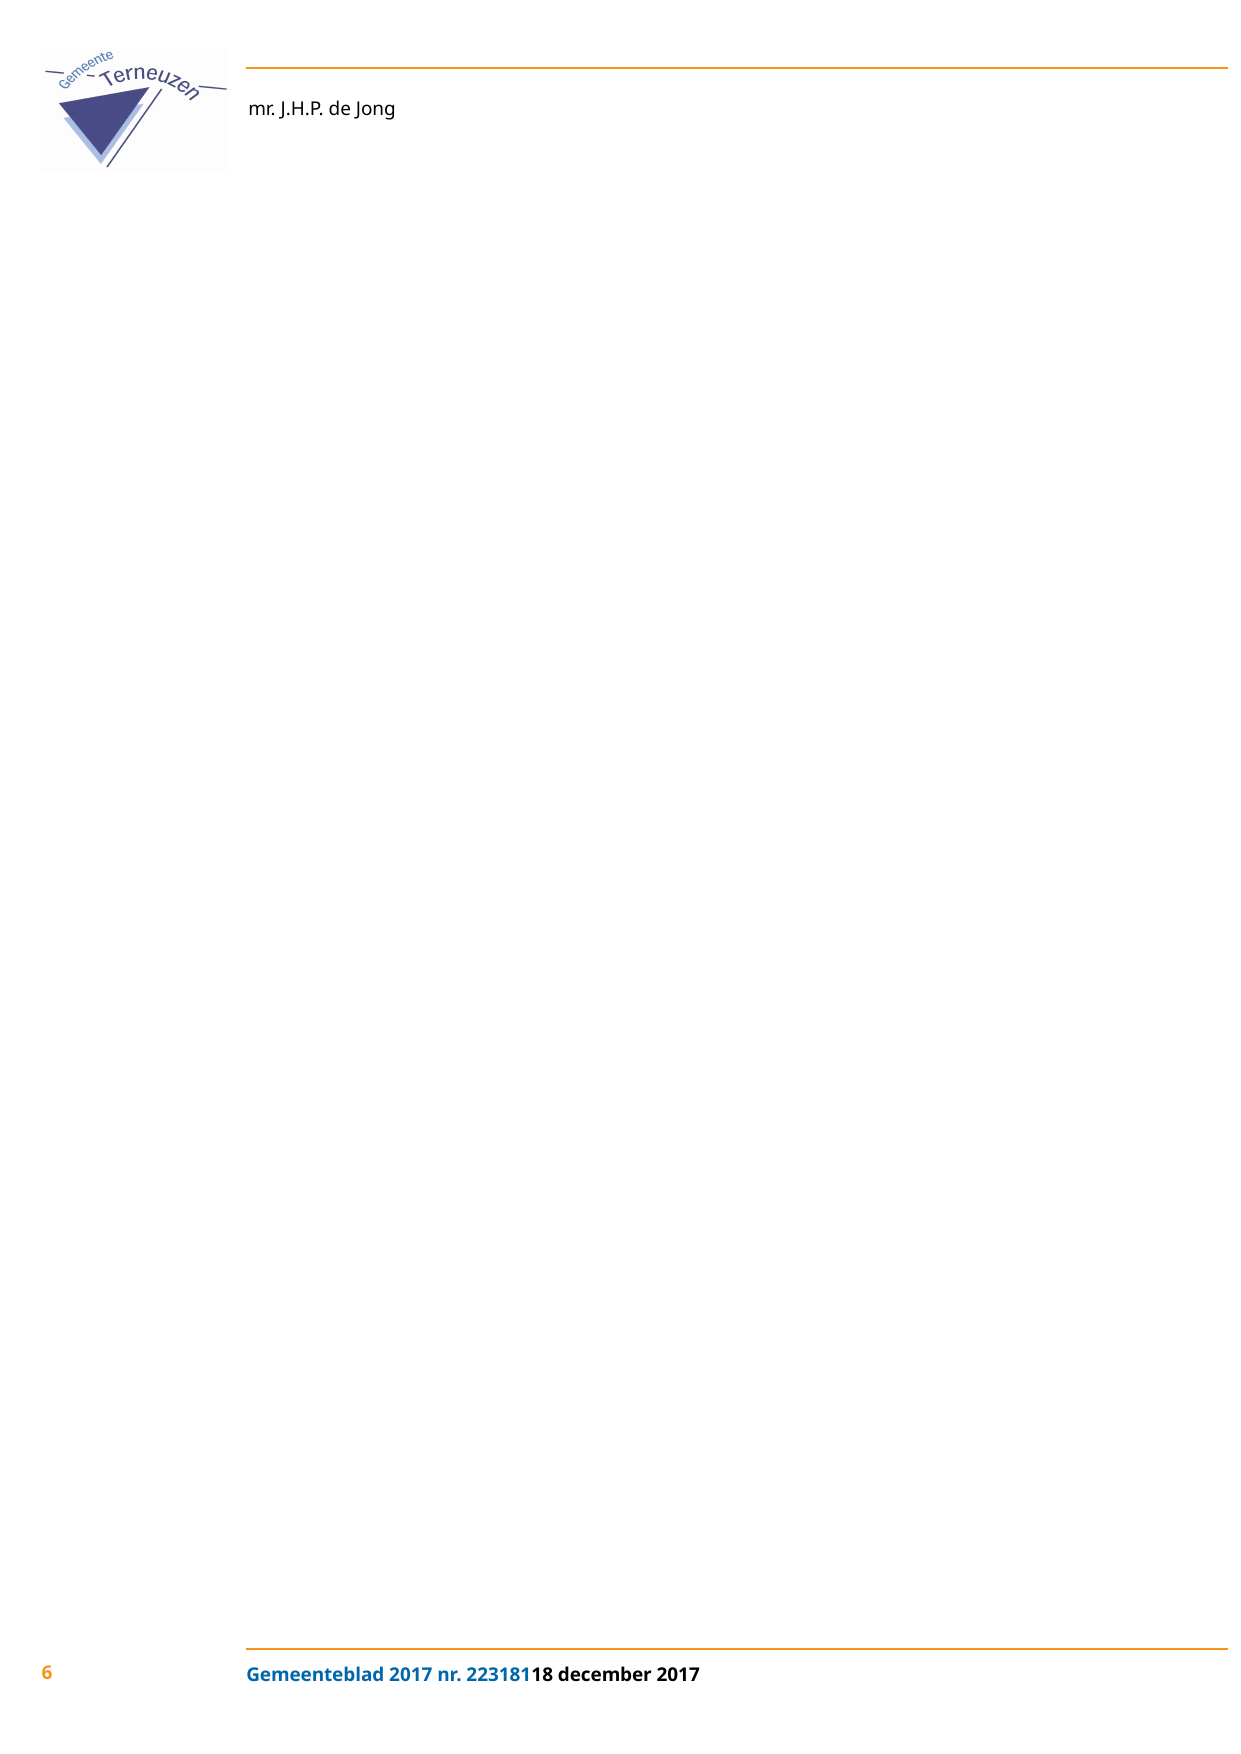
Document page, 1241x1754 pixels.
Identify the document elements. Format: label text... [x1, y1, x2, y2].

text mr. J.H.P. de Jong [248, 95, 1152, 121]
picture [41, 47, 231, 172]
